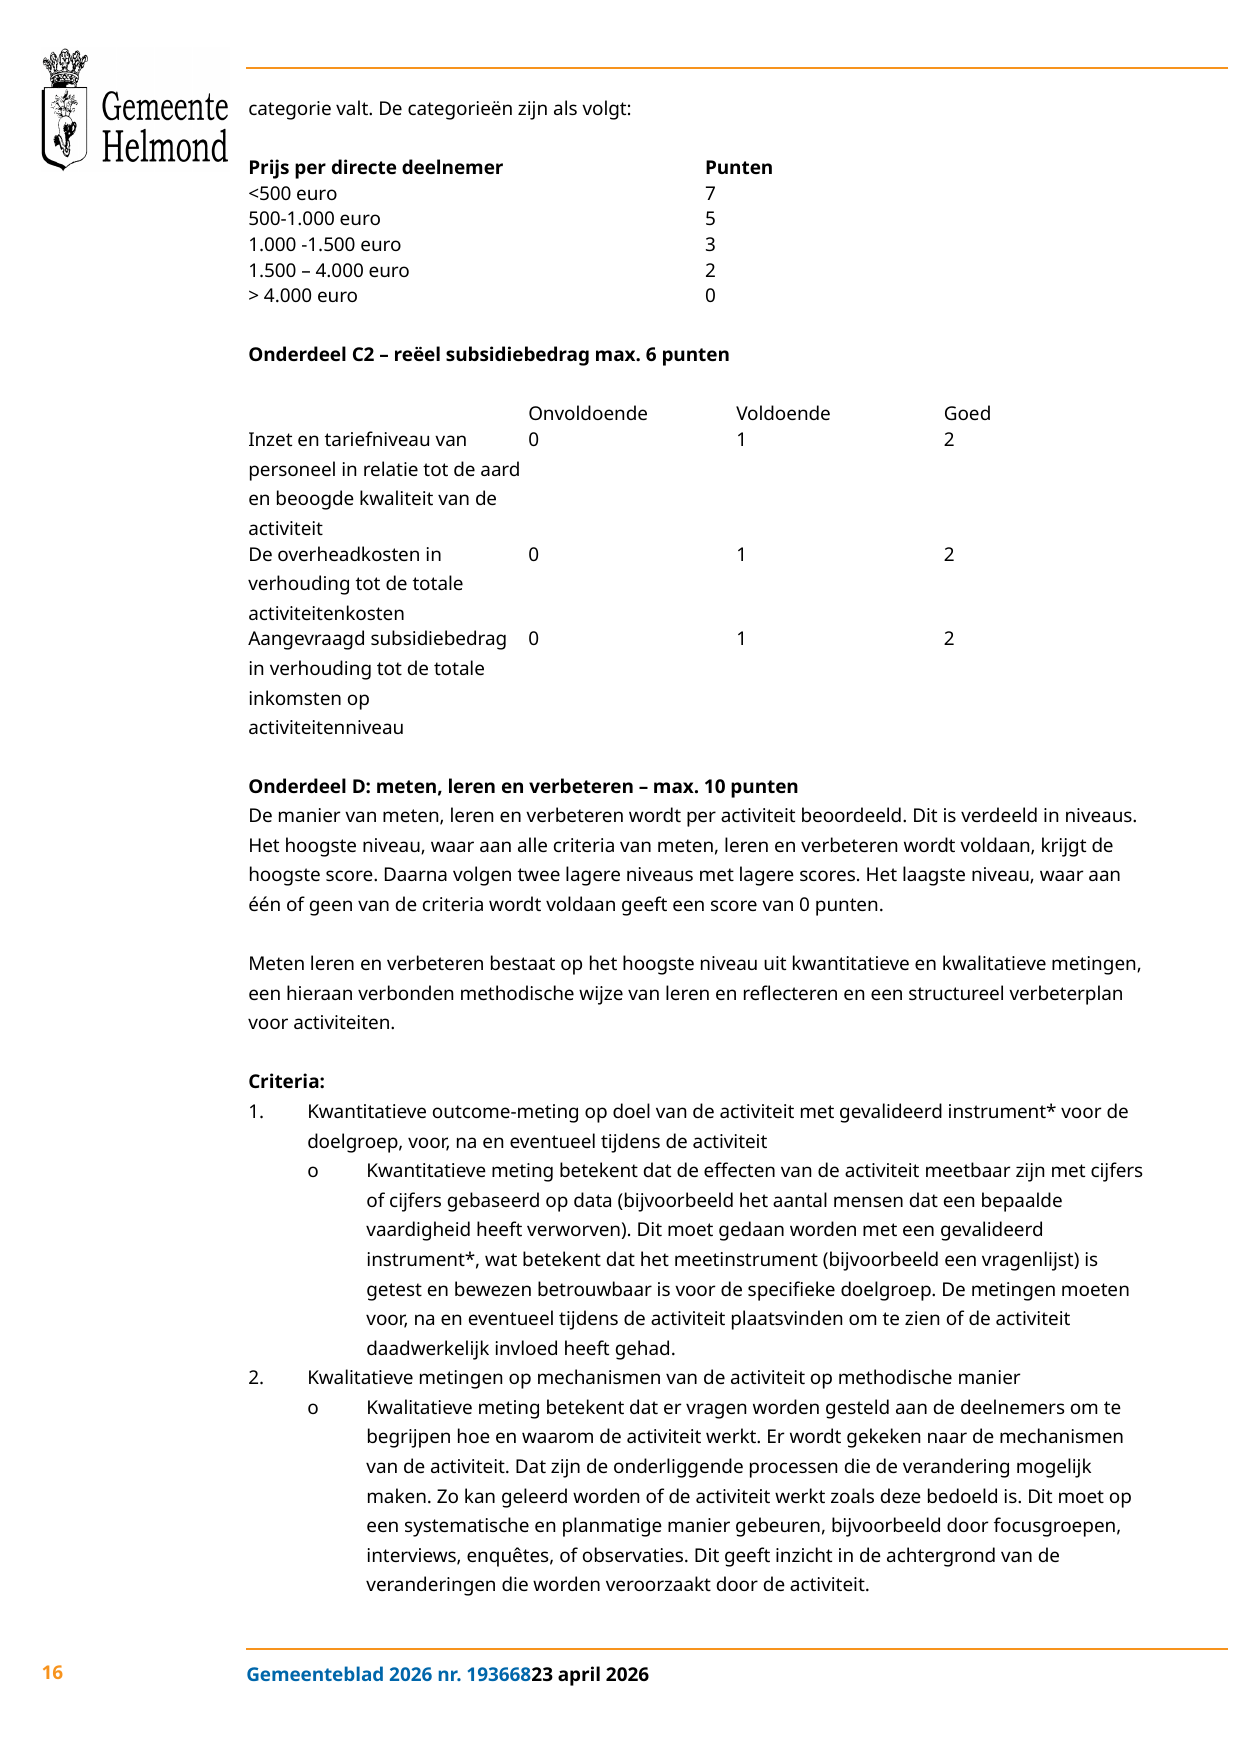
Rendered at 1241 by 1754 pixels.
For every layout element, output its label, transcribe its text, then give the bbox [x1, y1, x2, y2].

table_cell 500-1.000 euro [248, 206, 705, 231]
text Onderdeel C2 – reëel subsidiebedrag max. 6 punten [248, 341, 1152, 367]
text Criteria: [248, 1069, 1152, 1094]
table_cell 0 [528, 541, 736, 626]
table_cell 2 [944, 426, 1152, 541]
table_cell 3 [705, 231, 1152, 257]
table_header [248, 401, 528, 426]
table_header Voldoende [736, 401, 944, 426]
table_cell De overheadkosten in verhouding tot de totale activiteitenkosten [248, 541, 528, 626]
table_cell Inzet en tariefniveau van personeel in relatie tot de aard en beoogde kwaliteit van de activiteit [248, 426, 528, 541]
table_cell > 4.000 euro [248, 283, 705, 308]
list Kwalitatieve metingen op mechanismen van de activiteit op methodische manier [248, 1364, 1152, 1390]
table_cell 5 [705, 206, 1152, 231]
table_cell 1 [736, 426, 944, 541]
table_header Prijs per directe deelnemer [248, 154, 705, 180]
table_cell 2 [944, 626, 1152, 740]
table_cell 1 [736, 541, 944, 626]
list Kwantitatieve meting betekent dat de effecten van de activiteit meetbaar zijn met cijfers of cijfers gebaseerd op data (bijvoorbeeld het aantal mensen dat een bepaalde vaardigheid heeft verworven). Dit moet gedaan worden met een gevalideerd instrument*, wat betekent dat het meetinstrument (bijvoorbeeld een vragenlijst) is getest en bewezen betrouwbaar is voor de specifieke doelgroep. De metingen moeten voor, na en eventueel tijdens de activiteit plaatsvinden om te zien of de activiteit daadwerkelijk invloed heeft gehad. [307, 1157, 1152, 1361]
table_cell 0 [528, 426, 736, 541]
table_header Goed [944, 401, 1152, 426]
table_cell 0 [705, 283, 1152, 308]
list Kwalitatieve meting betekent dat er vragen worden gesteld aan de deelnemers om te begrijpen hoe en waarom de activiteit werkt. Er wordt gekeken naar de mechanismen van de activiteit. Dat zijn de onderliggende processen die de verandering mogelijk maken. Zo kan geleerd worden of de activiteit werkt zoals deze bedoeld is. Dit moet op een systematische en planmatige manier gebeuren, bijvoorbeeld door focusgroepen, interviews, enquêtes, of observaties. Dit geeft inzicht in de achtergrond van de veranderingen die worden veroorzaakt door de activiteit. [307, 1394, 1152, 1597]
text categorie valt. De categorieën zijn als volgt: [248, 95, 1152, 121]
table_cell Aangevraagd subsidiebedrag in verhouding tot de totale inkomsten op activiteitenniveau [248, 626, 528, 740]
table_cell 2 [705, 257, 1152, 283]
table_cell 1 [736, 626, 944, 740]
table_cell 7 [705, 180, 1152, 206]
table_cell 0 [528, 626, 736, 740]
table_header Punten [705, 154, 1152, 180]
table_cell 2 [944, 541, 1152, 626]
list Kwantitatieve outcome-meting op doel van de activiteit met gevalideerd instrument* voor de doelgroep, voor, na en eventueel tijdens de activiteit [248, 1098, 1152, 1154]
table_cell <500 euro [248, 180, 705, 206]
text Meten leren en verbeteren bestaat op het hoogste niveau uit kwantitatieve en kwalitatieve metingen, een hieraan verbonden methodische wijze van leren en reflecteren en een structureel verbeterplan voor activiteiten. [248, 950, 1152, 1035]
picture [41, 47, 231, 172]
table_cell 1.000 -1.500 euro [248, 231, 705, 257]
text Onderdeel D: meten, leren en verbeteren – max. 10 punten [248, 773, 1152, 799]
table_cell 1.500 – 4.000 euro [248, 257, 705, 283]
table_header Onvoldoende [528, 401, 736, 426]
text De manier van meten, leren en verbeteren wordt per activiteit beoordeeld. Dit is verdeeld in niveaus. Het hoogste niveau, waar aan alle criteria van meten, leren en verbeteren wordt voldaan, krijgt de hoogste score. Daarna volgen twee lagere niveaus met lagere scores. Het laagste niveau, waar aan één of geen van de criteria wordt voldaan geeft een score van 0 punten. [248, 802, 1152, 917]
